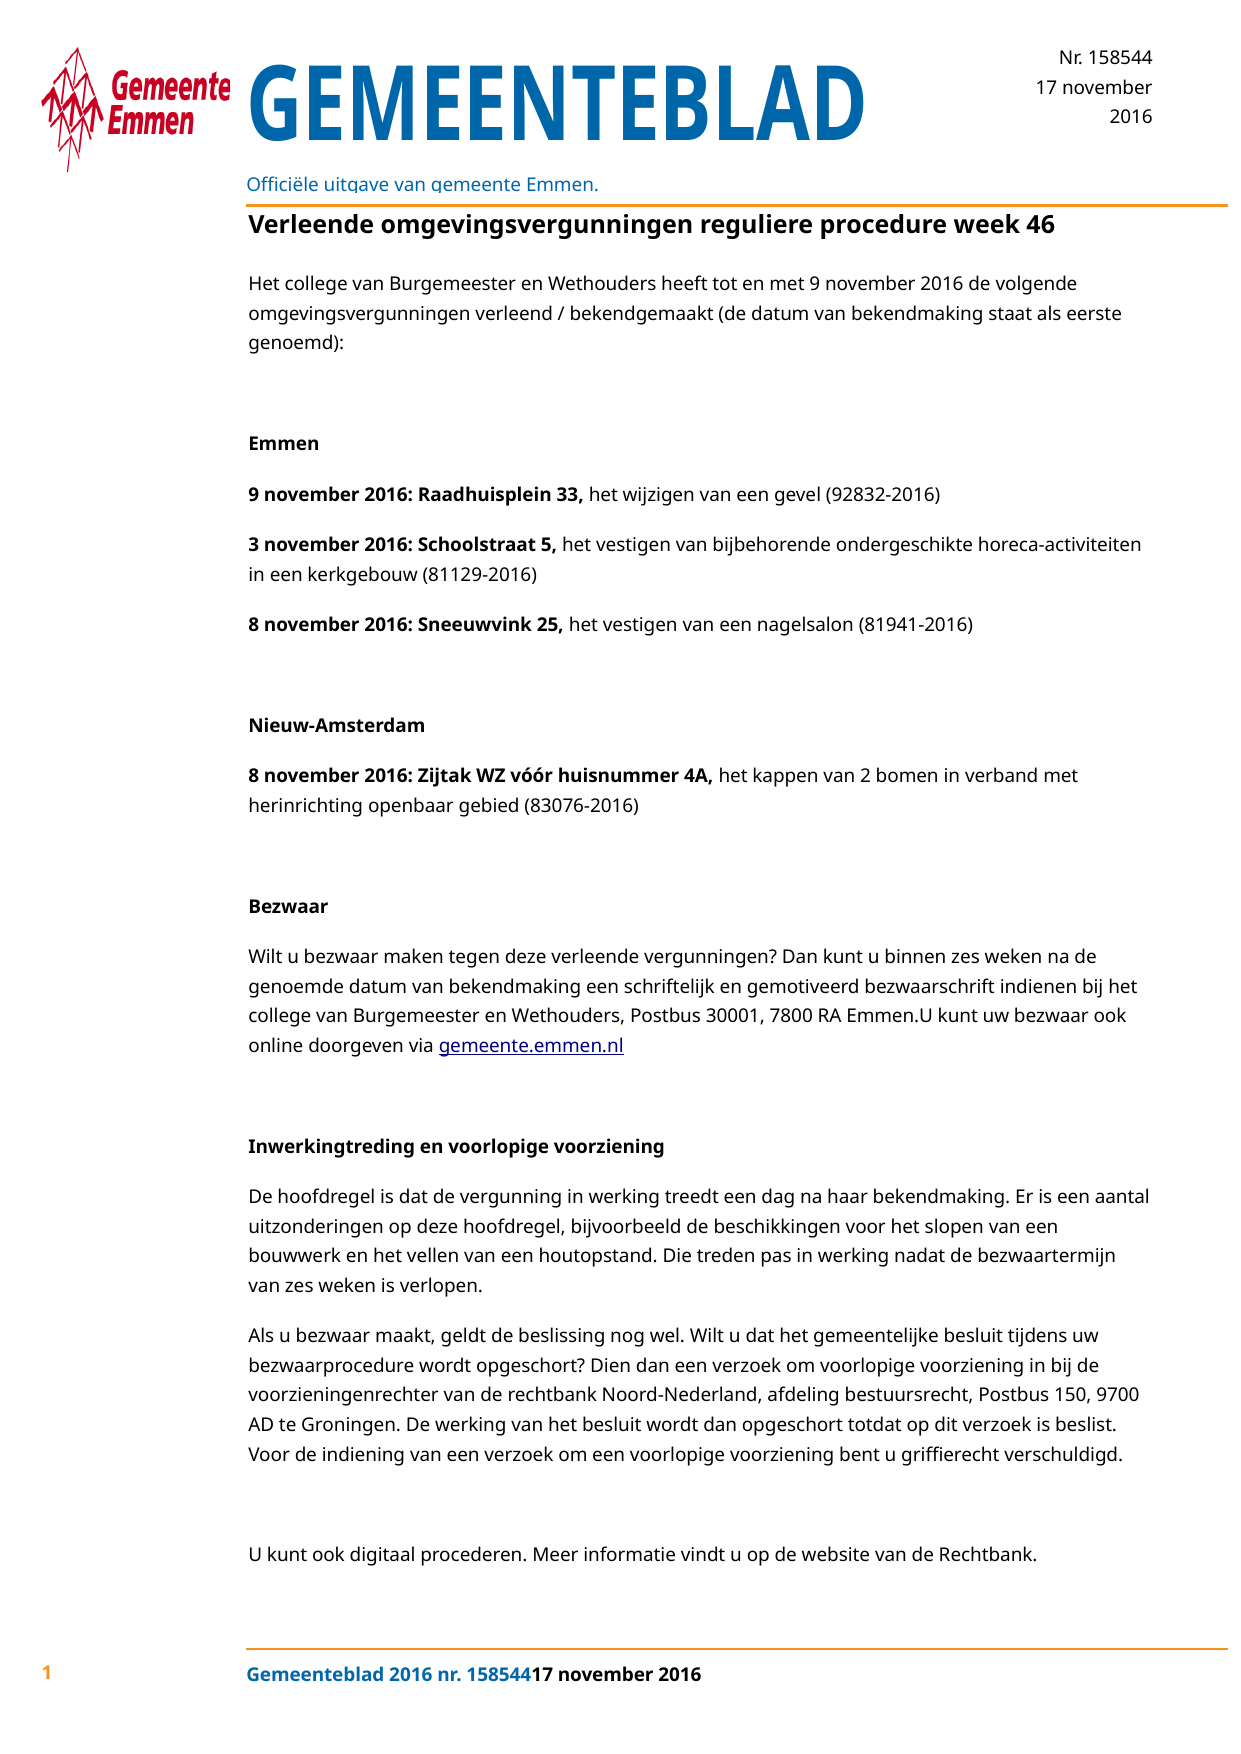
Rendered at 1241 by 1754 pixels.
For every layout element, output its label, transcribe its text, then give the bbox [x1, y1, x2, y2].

text De hoofdregel is dat de vergunning in werking treedt een dag na haar bekendmaking. Er is een aantal uitzonderingen op deze hoofdregel, bijvoorbeeld de beschikkingen voor het slopen van een bouwwerk en het vellen van een houtopstand. Die treden pas in werking nadat de bezwaartermijn van zes weken is verlopen. [248, 1183, 1152, 1298]
text Bezwaar [248, 893, 1152, 918]
text U kunt ook digitaal procederen. Meer informatie vindt u op de website van de Rechtbank. [248, 1542, 1152, 1567]
text Als u bezwaar maakt, geldt de beslissing nog wel. Wilt u dat het gemeentelijke besluit tijdens uw bezwaarprocedure wordt opgeschort? Dien dan een verzoek om voorlopige voorziening in bij de voorzieningenrechter van de rechtbank Noord-Nederland, afdeling bestuursrecht, Postbus 150, 9700 AD te Groningen. De werking van het besluit wordt dan opgeschort totdat op dit verzoek is beslist. Voor de indiening van een verzoek om een voorlopige voorziening bent u griffierecht verschuldigd. [248, 1322, 1152, 1466]
picture [41, 47, 231, 172]
text 8 november 2016: Zijtak WZ vóór huisnummer 4A, het kappen van 2 bomen in verband met herinrichting openbaar gebied (83076-2016) [248, 762, 1152, 818]
text Inwerkingtreding en voorlopige voorziening [248, 1133, 1152, 1158]
text 3 november 2016: Schoolstraat 5, het vestigen van bijbehorende ondergeschikte horeca-activiteiten in een kerkgebouw (81129-2016) [248, 531, 1152, 586]
text 8 november 2016: Sneeuwvink 25, het vestigen van een nagelsalon (81941-2016) [248, 611, 1152, 637]
text Emmen [248, 430, 1152, 456]
text Verleende omgevingsvergunningen reguliere procedure week 46 [248, 207, 1152, 241]
text Wilt u bezwaar maken tegen deze verleende vergunningen? Dan kunt u binnen zes weken na de genoemde datum van bekendmaking een schriftelijk en gemotiveerd bezwaarschrift indienen bij het college van Burgemeester en Wethouders, Postbus 30001, 7800 RA Emmen.U kunt uw bezwaar ook online doorgeven via gemeente.emmen.nl [248, 943, 1152, 1058]
text Nieuw-Amsterdam [248, 712, 1152, 738]
text 9 november 2016: Raadhuisplein 33, het wijzigen van een gevel (92832-2016) [248, 481, 1152, 506]
text Het college van Burgemeester en Wethouders heeft tot en met 9 november 2016 de volgende omgevingsvergunningen verleend / bekendgemaakt (de datum van bekendmaking staat als eerste genoemd): [248, 270, 1152, 355]
